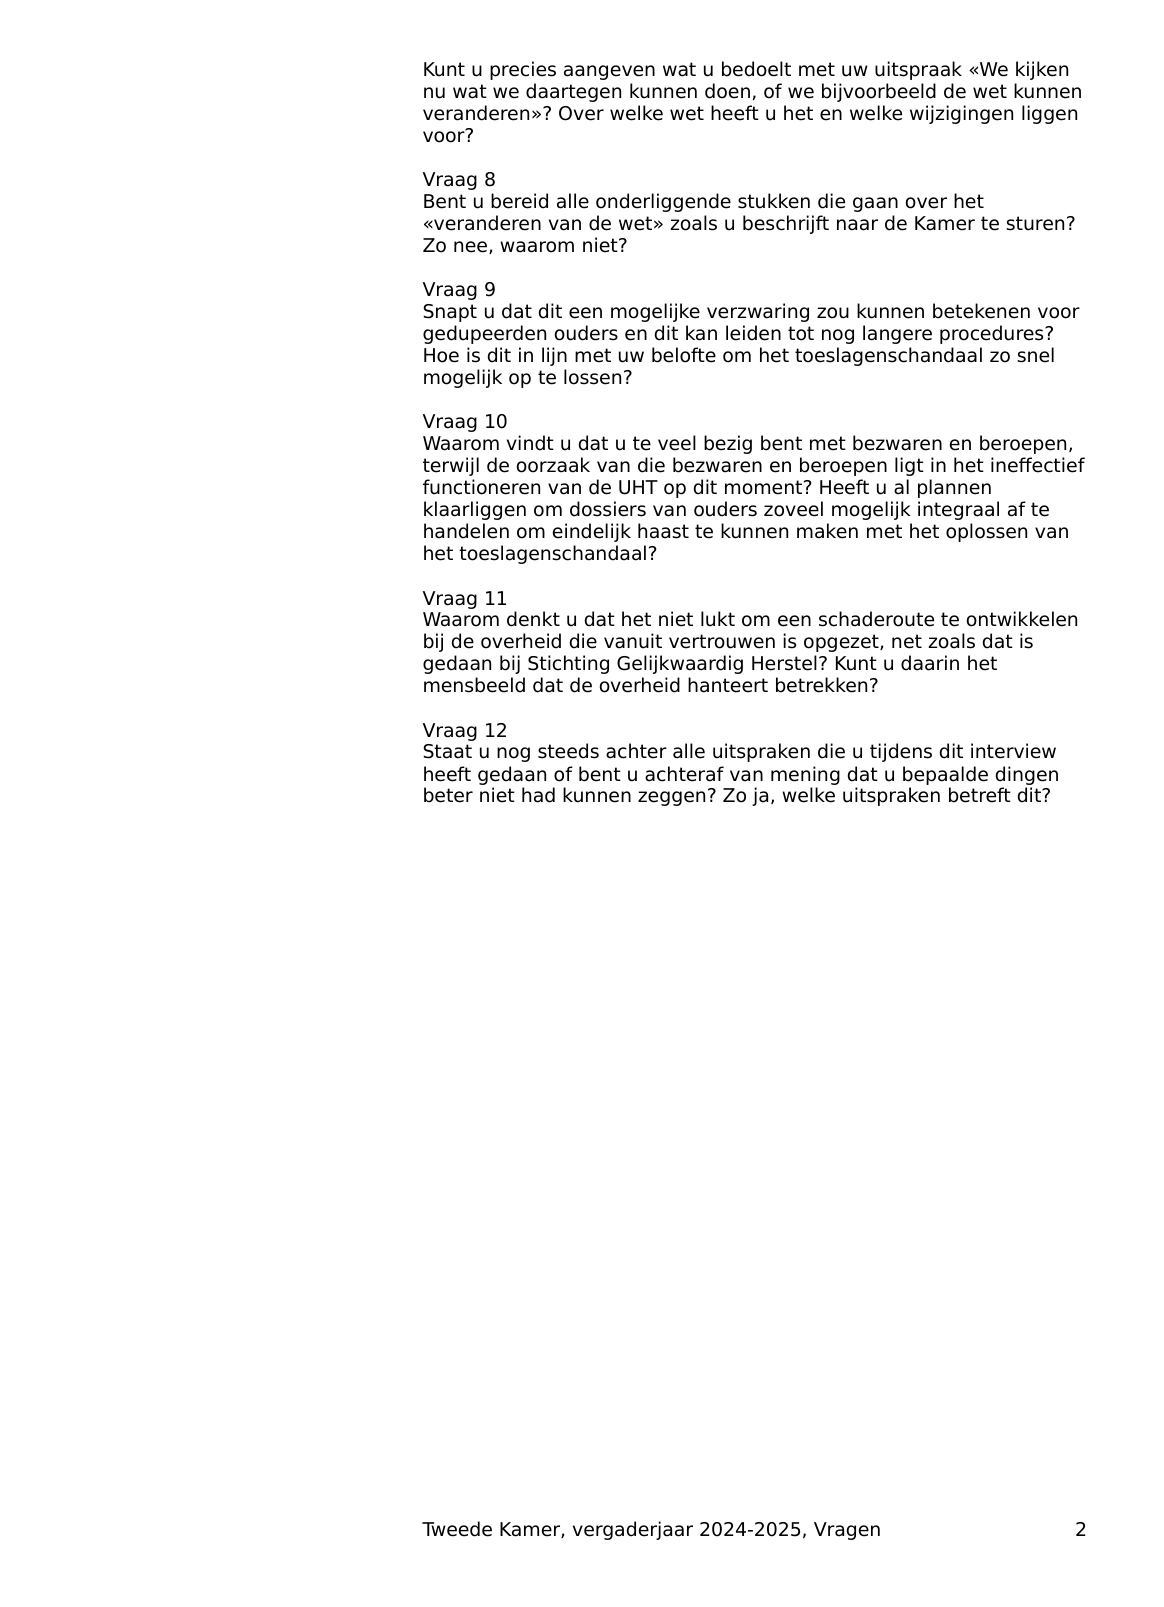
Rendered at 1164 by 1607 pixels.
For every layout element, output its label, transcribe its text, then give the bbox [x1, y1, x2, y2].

text Snapt u dat dit een mogelijke verzwaring zou kunnen betekenen voor gedupeerden ouders en dit kan leiden tot nog langere procedures? Hoe is dit in lijn met uw belofte om het toeslagenschandaal zo snel mogelijk op te lossen? [422, 301, 1087, 389]
text Vraag 10 [422, 411, 1087, 433]
text Kunt u precies aangeven wat u bedoelt met uw uitspraak «We kijken nu wat we daartegen kunnen doen, of we bijvoorbeeld de wet kunnen veranderen»? Over welke wet heeft u het en welke wijzigingen liggen voor? [422, 59, 1087, 147]
text Waarom denkt u dat het niet lukt om een schaderoute te ontwikkelen bij de overheid die vanuit vertrouwen is opgezet, net zoals dat is gedaan bij Stichting Gelijkwaardig Herstel? Kunt u daarin het mensbeeld dat de overheid hanteert betrekken? [422, 609, 1087, 697]
text Staat u nog steeds achter alle uitspraken die u tijdens dit interview heeft gedaan of bent u achteraf van mening dat u bepaalde dingen beter niet had kunnen zeggen? Zo ja, welke uitspraken betreft dit? [422, 741, 1087, 807]
text Waarom vindt u dat u te veel bezig bent met bezwaren en beroepen, terwijl de oorzaak van die bezwaren en beroepen ligt in het ineffectief functioneren van de UHT op dit moment? Heeft u al plannen klaarliggen om dossiers van ouders zoveel mogelijk integraal af te handelen om eindelijk haast te kunnen maken met het oplossen van het toeslagenschandaal? [422, 433, 1087, 565]
text Vraag 8 [422, 169, 1087, 191]
text Vraag 11 [422, 587, 1087, 609]
text Vraag 12 [422, 719, 1087, 741]
text Vraag 9 [422, 279, 1087, 301]
text Bent u bereid alle onderliggende stukken die gaan over het «veranderen van de wet» zoals u beschrijft naar de Kamer te sturen? Zo nee, waarom niet? [422, 191, 1087, 257]
